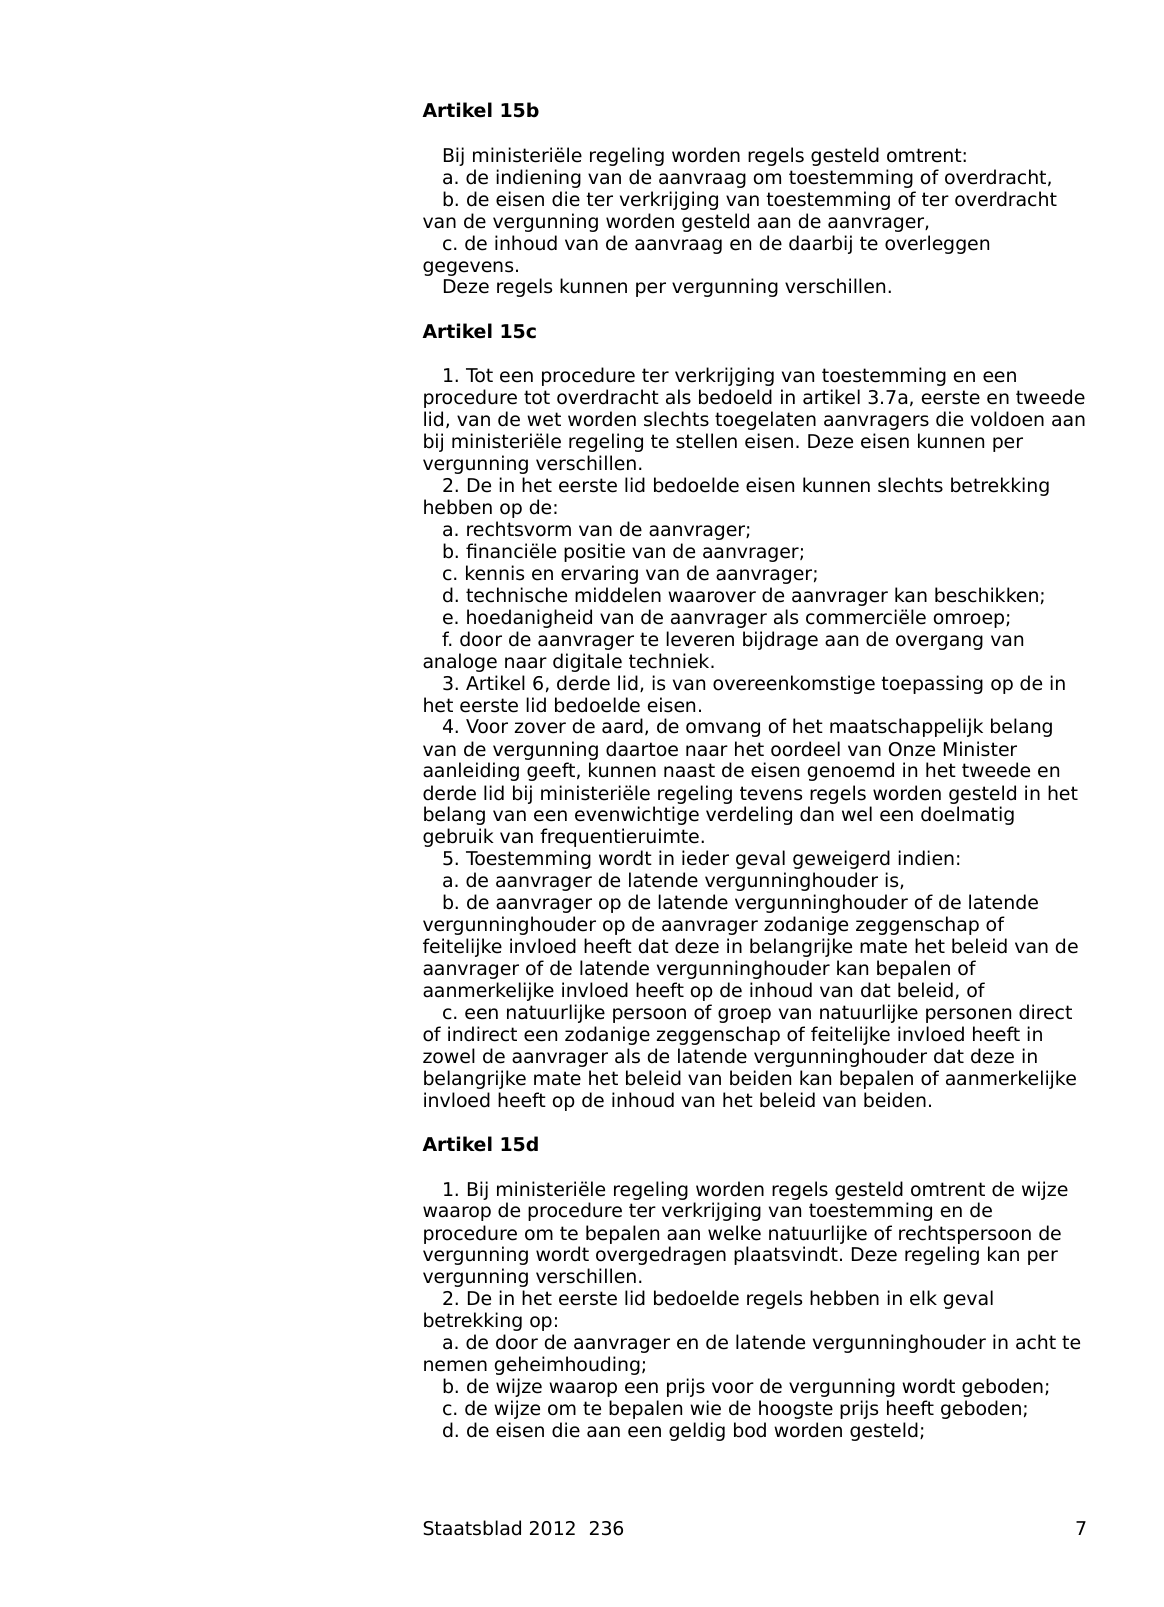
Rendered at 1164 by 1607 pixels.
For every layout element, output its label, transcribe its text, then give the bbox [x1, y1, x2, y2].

text f. door de aanvrager te leveren bijdrage aan de overgang van analoge naar digitale techniek. [422, 628, 1087, 672]
text b. de aanvrager op de latende vergunninghouder of de latende vergunninghouder op de aanvrager zodanige zeggenschap of feitelijke invloed heeft dat deze in belangrijke mate het beleid van de aanvrager of de latende vergunninghouder kan bepalen of aanmerkelijke invloed heeft op de inhoud van dat beleid, of [422, 892, 1087, 1002]
text a. de aanvrager de latende vergunninghouder is, [422, 870, 1087, 892]
text a. rechtsvorm van de aanvrager; [422, 519, 1087, 541]
text 1. Tot een procedure ter verkrijging van toestemming en een procedure tot overdracht als bedoeld in artikel 3.7a, eerste en tweede lid, van de wet worden slechts toegelaten aanvragers die voldoen aan bij ministeriële regeling te stellen eisen. Deze eisen kunnen per vergunning verschillen. [422, 365, 1087, 475]
text 3. Artikel 6, derde lid, is van overeenkomstige toepassing op de in het eerste lid bedoelde eisen. [422, 672, 1087, 716]
text c. de inhoud van de aanvraag en de daarbij te overleggen gegevens. [422, 232, 1087, 276]
text 2. De in het eerste lid bedoelde regels hebben in elk geval betrekking op: [422, 1288, 1087, 1332]
text a. de door de aanvrager en de latende vergunninghouder in acht te nemen geheimhouding; [422, 1332, 1087, 1376]
subtitle Artikel 15c [422, 321, 1087, 343]
text c. de wijze om te bepalen wie de hoogste prijs heeft geboden; [422, 1398, 1087, 1420]
text Deze regels kunnen per vergunning verschillen. [422, 276, 1087, 298]
text 5. Toestemming wordt in ieder geval geweigerd indien: [422, 848, 1087, 870]
text 2. De in het eerste lid bedoelde eisen kunnen slechts betrekking hebben op de: [422, 475, 1087, 519]
text c. kennis en ervaring van de aanvrager; [422, 563, 1087, 584]
text e. hoedanigheid van de aanvrager als commerciële omroep; [422, 607, 1087, 628]
text b. de eisen die ter verkrijging van toestemming of ter overdracht van de vergunning worden gesteld aan de aanvrager, [422, 188, 1087, 232]
text b. de wijze waarop een prijs voor de vergunning wordt geboden; [422, 1376, 1087, 1398]
text b. financiële positie van de aanvrager; [422, 541, 1087, 563]
subtitle Artikel 15d [422, 1134, 1087, 1156]
text c. een natuurlijke persoon of groep van natuurlijke personen direct of indirect een zodanige zeggenschap of feitelijke invloed heeft in zowel de aanvrager als de latende vergunninghouder dat deze in belangrijke mate het beleid van beiden kan bepalen of aanmerkelijke invloed heeft op de inhoud van het beleid van beiden. [422, 1002, 1087, 1112]
text 1. Bij ministeriële regeling worden regels gesteld omtrent de wijze waarop de procedure ter verkrijging van toestemming en de procedure om te bepalen aan welke natuurlijke of rechtspersoon de vergunning wordt overgedragen plaatsvindt. Deze regeling kan per vergunning verschillen. [422, 1178, 1087, 1288]
text a. de indiening van de aanvraag om toestemming of overdracht, [422, 167, 1087, 188]
text d. de eisen die aan een geldig bod worden gesteld; [422, 1420, 1087, 1442]
subtitle Artikel 15b [422, 100, 1087, 122]
text Bij ministeriële regeling worden regels gesteld omtrent: [422, 144, 1087, 167]
text d. technische middelen waarover de aanvrager kan beschikken; [422, 584, 1087, 607]
text 4. Voor zover de aard, de omvang of het maatschappelijk belang van de vergunning daartoe naar het oordeel van Onze Minister aanleiding geeft, kunnen naast de eisen genoemd in het tweede en derde lid bij ministeriële regeling tevens regels worden gesteld in het belang van een evenwichtige verdeling dan wel een doelmatig gebruik van frequentieruimte. [422, 716, 1087, 848]
